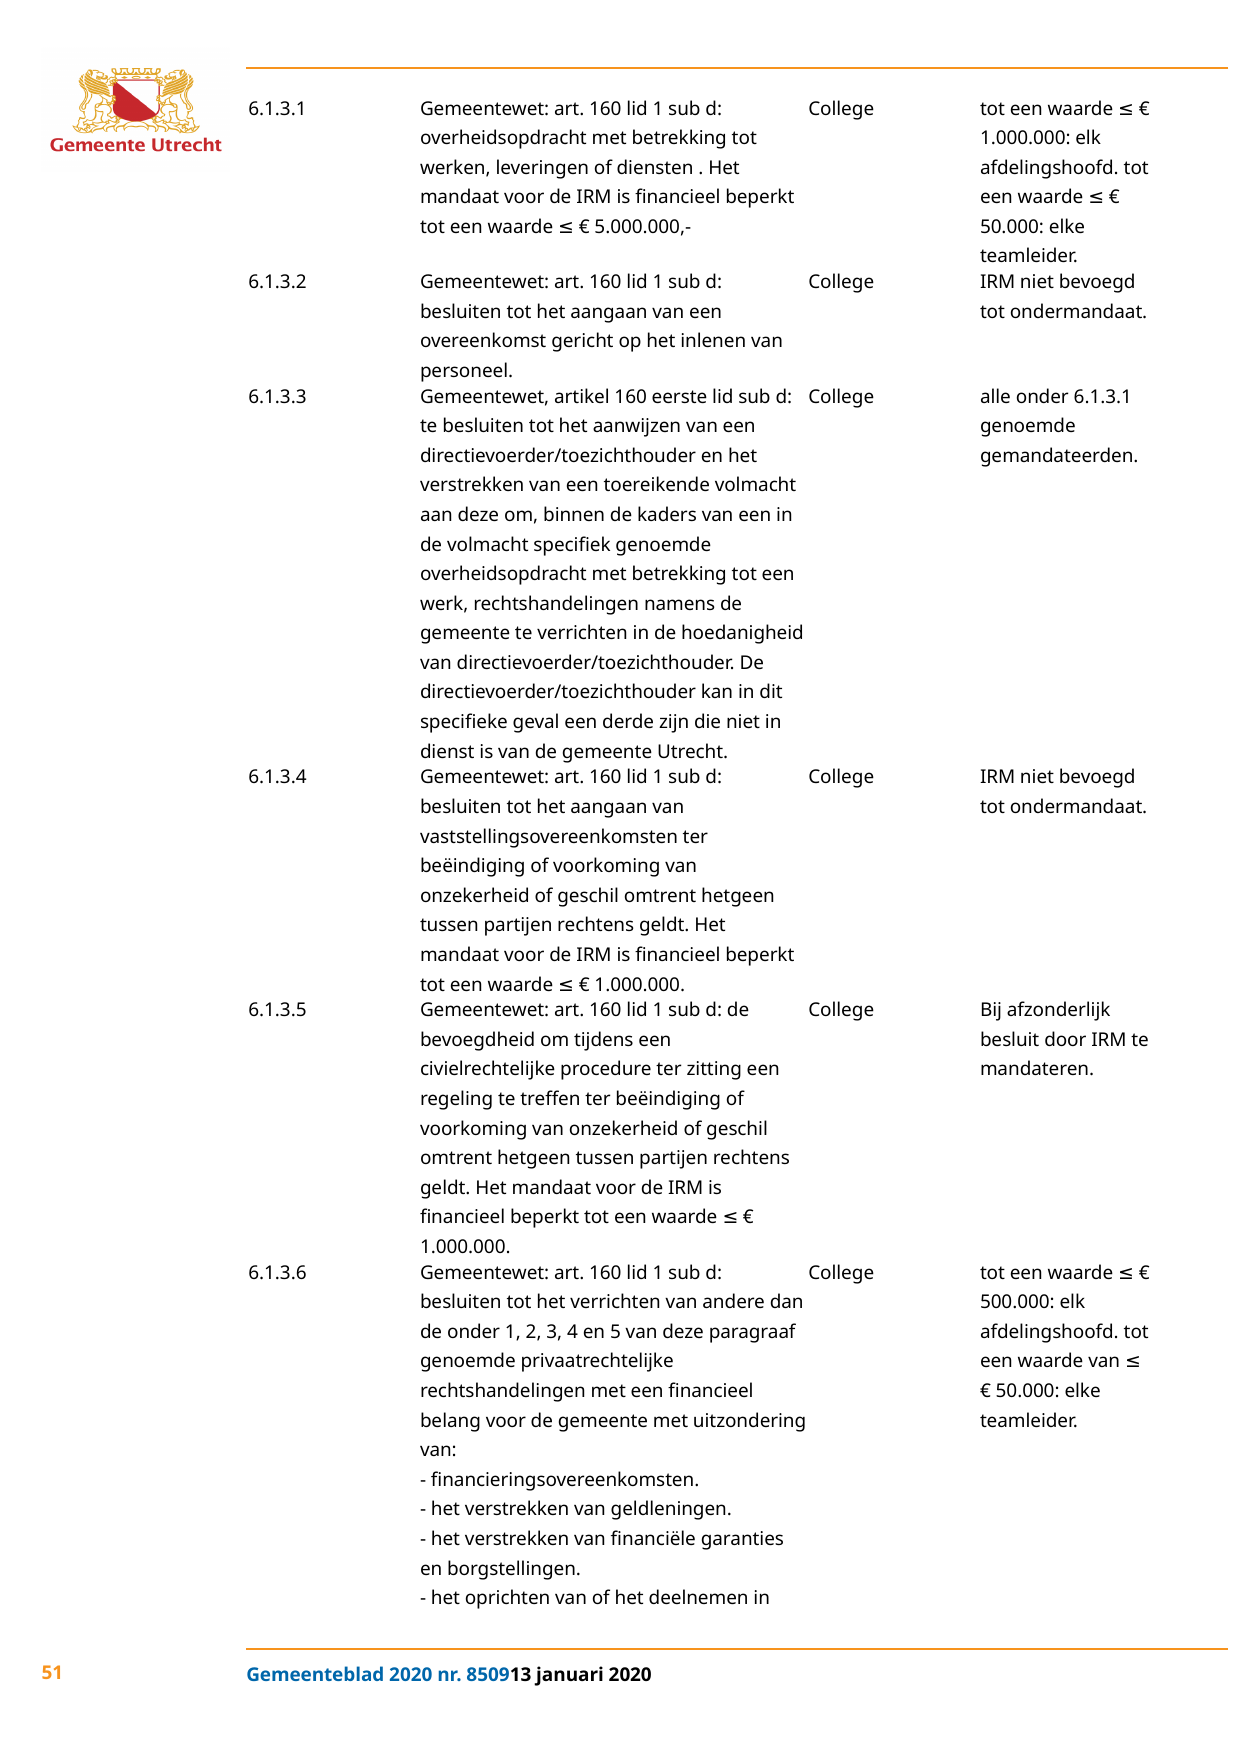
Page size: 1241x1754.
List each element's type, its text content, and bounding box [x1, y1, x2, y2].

table_cell College [808, 764, 980, 996]
table_cell 6.1.3.1 [248, 95, 420, 268]
table_cell Gemeentewet: art. 160 lid 1 sub d: besluiten tot het verrichten van andere dan de onder 1, 2, 3, 4 en 5 van deze paragraaf genoemde privaatrechtelijke rechtshandelingen met een financieel belang voor de gemeente met uitzondering van: - financieringsovereenkomsten. - het verstrekken van geldleningen. - het verstrekken van financiële garanties en borgstellingen. - het oprichten van of het deelnemen in [420, 1259, 808, 1610]
table_cell Gemeentewet: art. 160 lid 1 sub d: besluiten tot het aangaan van vaststellingsovereenkomsten ter beëindiging of voorkoming van onzekerheid of geschil omtrent hetgeen tussen partijen rechtens geldt. Het mandaat voor de IRM is financieel beperkt tot een waarde ≤ € 1.000.000. [420, 764, 808, 996]
table_cell 6.1.3.2 [248, 269, 420, 383]
table_cell IRM niet bevoegd tot ondermandaat. [980, 269, 1152, 383]
table_cell 6.1.3.4 [248, 764, 420, 996]
picture [41, 47, 231, 172]
table_cell College [808, 95, 980, 268]
table_cell Gemeentewet: art. 160 lid 1 sub d: besluiten tot het aangaan van een overeenkomst gericht op het inlenen van personeel. [420, 269, 808, 383]
table_cell College [808, 269, 980, 383]
table_cell alle onder 6.1.3.1 genoemde gemandateerden. [980, 383, 1152, 764]
table_cell Gemeentewet: art. 160 lid 1 sub d: de bevoegdheid om tijdens een civielrechtelijke procedure ter zitting een regeling te treffen ter beëindiging of voorkoming van onzekerheid of geschil omtrent hetgeen tussen partijen rechtens geldt. Het mandaat voor de IRM is financieel beperkt tot een waarde ≤ € 1.000.000. [420, 996, 808, 1259]
table_cell 6.1.3.3 [248, 383, 420, 764]
table_cell College [808, 996, 980, 1259]
table_cell College [808, 383, 980, 764]
table_cell 6.1.3.5 [248, 996, 420, 1259]
table_cell College [808, 1259, 980, 1610]
table_cell tot een waarde ≤ € 1.000.000: elk afdelingshoofd. tot een waarde ≤ € 50.000: elke teamleider. [980, 95, 1152, 268]
table_cell tot een waarde ≤ € 500.000: elk afdelingshoofd. tot een waarde van ≤ € 50.000: elke teamleider. [980, 1259, 1152, 1610]
table_cell 6.1.3.6 [248, 1259, 420, 1610]
table_cell Bij afzonderlijk besluit door IRM te mandateren. [980, 996, 1152, 1259]
table_cell IRM niet bevoegd tot ondermandaat. [980, 764, 1152, 996]
table_cell Gemeentewet, artikel 160 eerste lid sub d: te besluiten tot het aanwijzen van een directievoerder/toezichthouder en het verstrekken van een toereikende volmacht aan deze om, binnen de kaders van een in de volmacht specifiek genoemde overheidsopdracht met betrekking tot een werk, rechtshandelingen namens de gemeente te verrichten in de hoedanigheid van directievoerder/toezichthouder. De directievoerder/toezichthouder kan in dit specifieke geval een derde zijn die niet in dienst is van de gemeente Utrecht. [420, 383, 808, 764]
table_cell Gemeentewet: art. 160 lid 1 sub d: overheidsopdracht met betrekking tot werken, leveringen of diensten . Het mandaat voor de IRM is financieel beperkt tot een waarde ≤ € 5.000.000,- [420, 95, 808, 268]
